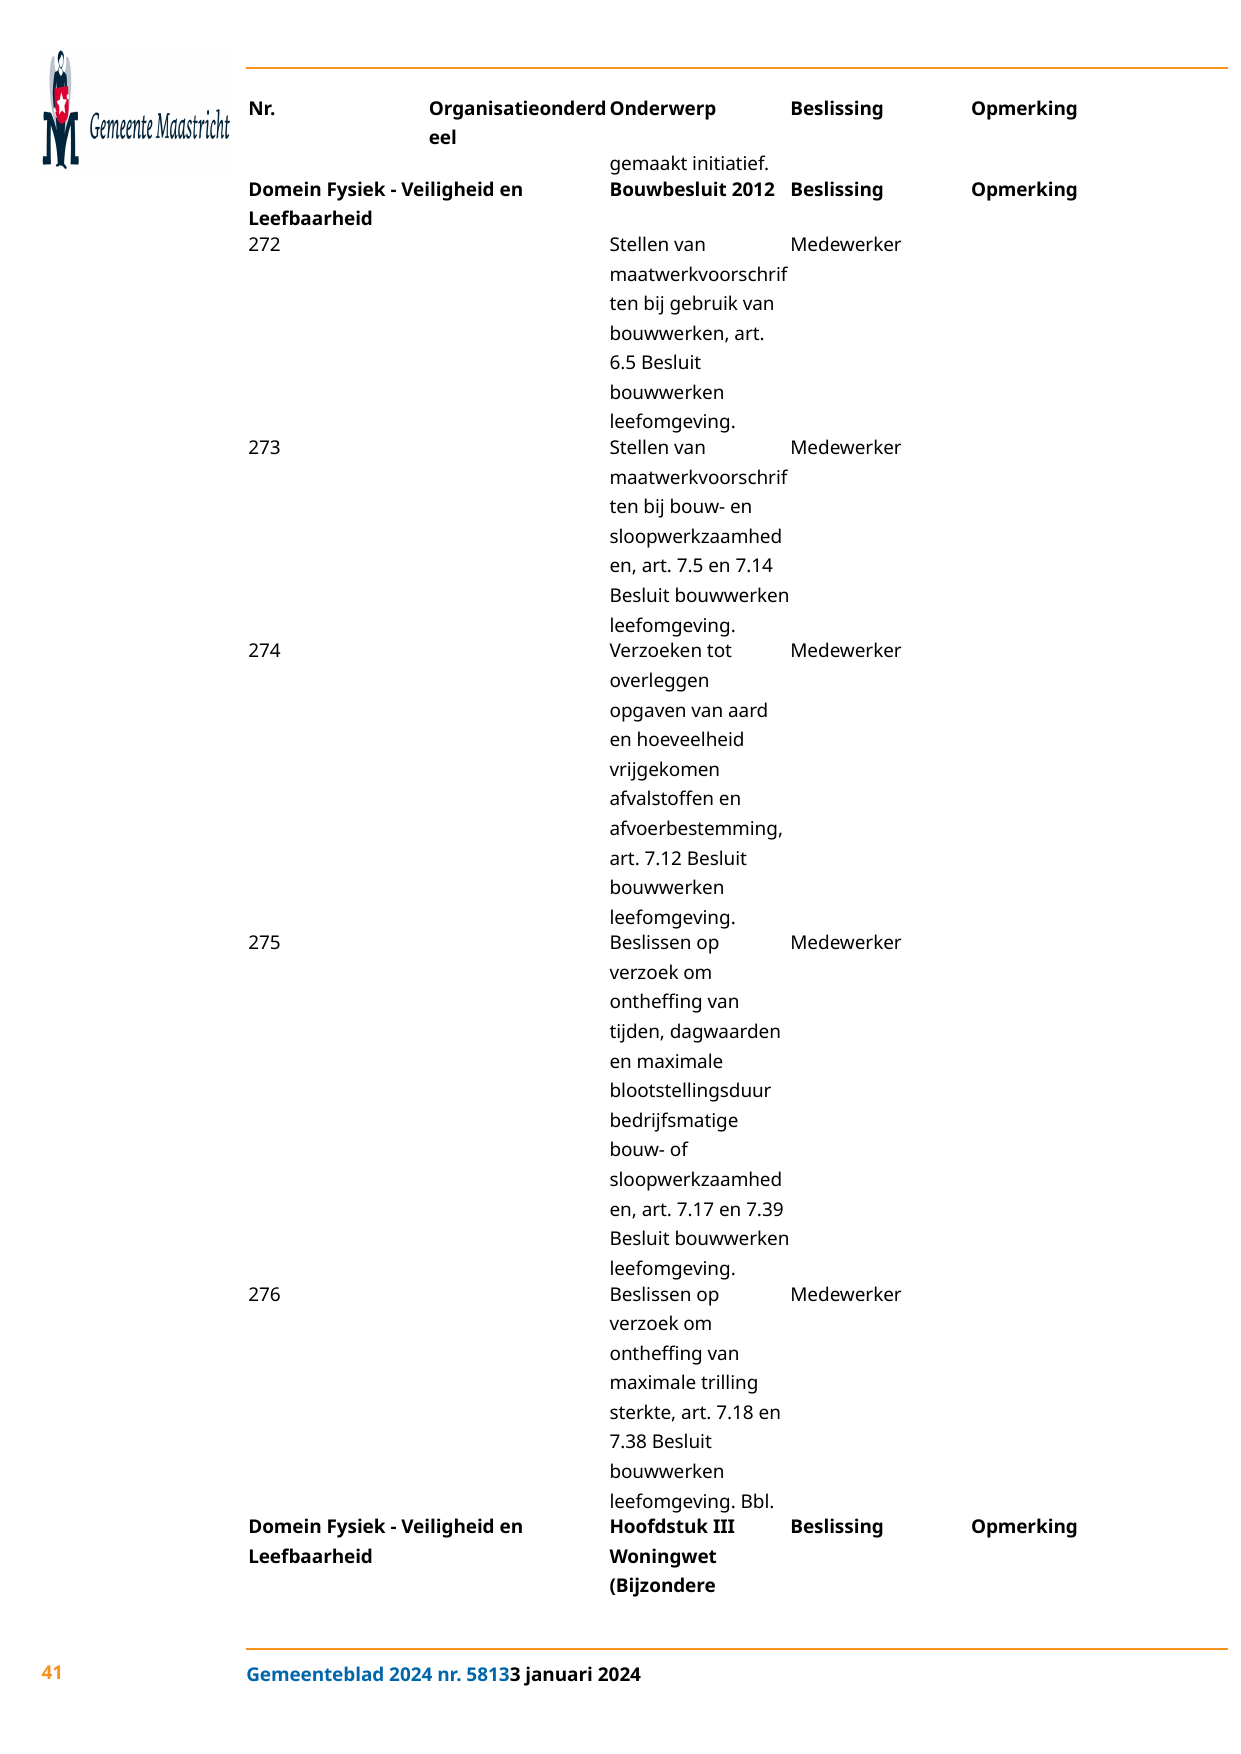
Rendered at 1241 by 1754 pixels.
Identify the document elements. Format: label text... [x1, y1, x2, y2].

table_cell [429, 638, 609, 929]
table_cell Medewerker [790, 1281, 971, 1513]
table_cell Hoofdstuk III Woningwet (Bijzondere [609, 1514, 790, 1598]
table_cell Beslissen op verzoek om ontheffing van tijden, dagwaarden en maximale blootstellingsduur bedrijfsmatige bouw- of sloopwerkzaamheden, art. 7.17 en 7.39 Besluit bouwwerken leefomgeving. [609, 930, 790, 1281]
table_cell [248, 150, 429, 176]
table_cell [971, 930, 1152, 1281]
table_cell gemaakt initiatief. [609, 150, 790, 176]
table_cell Medewerker [790, 434, 971, 638]
table_cell [429, 930, 609, 1281]
table_cell [971, 434, 1152, 638]
table_cell [429, 231, 609, 434]
table_header Nr. [248, 95, 429, 150]
table_cell 273 [248, 434, 429, 638]
table_cell [790, 150, 971, 176]
table_header Organisatieonderdeel [429, 95, 609, 150]
table_cell 274 [248, 638, 429, 929]
table_header Onderwerp [609, 95, 790, 150]
table_cell [429, 1281, 609, 1513]
table_cell 276 [248, 1281, 429, 1513]
table_cell Stellen van maatwerkvoorschriften bij bouw- en sloopwerkzaamheden, art. 7.5 en 7.14 Besluit bouwwerken leefomgeving. [609, 434, 790, 638]
table_cell Beslissing [790, 1514, 971, 1598]
table_cell 272 [248, 231, 429, 434]
table_header Opmerking [971, 95, 1152, 150]
table_cell [971, 1281, 1152, 1513]
table_cell Domein Fysiek - Veiligheid en Leefbaarheid [248, 1514, 609, 1598]
table_cell Opmerking [971, 1514, 1152, 1598]
table_cell Medewerker [790, 930, 971, 1281]
table_cell Beslissen op verzoek om ontheffing van maximale trilling sterkte, art. 7.18 en 7.38 Besluit bouwwerken leefomgeving. Bbl. [609, 1281, 790, 1513]
table_cell 275 [248, 930, 429, 1281]
table_cell Opmerking [971, 176, 1152, 231]
picture [41, 47, 231, 172]
table_cell [429, 150, 609, 176]
table_header Beslissing [790, 95, 971, 150]
table_cell Medewerker [790, 231, 971, 434]
table_cell [429, 434, 609, 638]
table_cell Beslissing [790, 176, 971, 231]
table_cell Stellen van maatwerkvoorschriften bij gebruik van bouwwerken, art. 6.5 Besluit bouwwerken leefomgeving. [609, 231, 790, 434]
table_cell Verzoeken tot overleggen opgaven van aard en hoeveelheid vrijgekomen afvalstoffen en afvoerbestemming, art. 7.12 Besluit bouwwerken leefomgeving. [609, 638, 790, 929]
table_cell [971, 150, 1152, 176]
table_cell Medewerker [790, 638, 971, 929]
table_cell Domein Fysiek - Veiligheid en Leefbaarheid [248, 176, 609, 231]
table_cell Bouwbesluit 2012 [609, 176, 790, 231]
table_cell [971, 638, 1152, 929]
table_cell [971, 231, 1152, 434]
